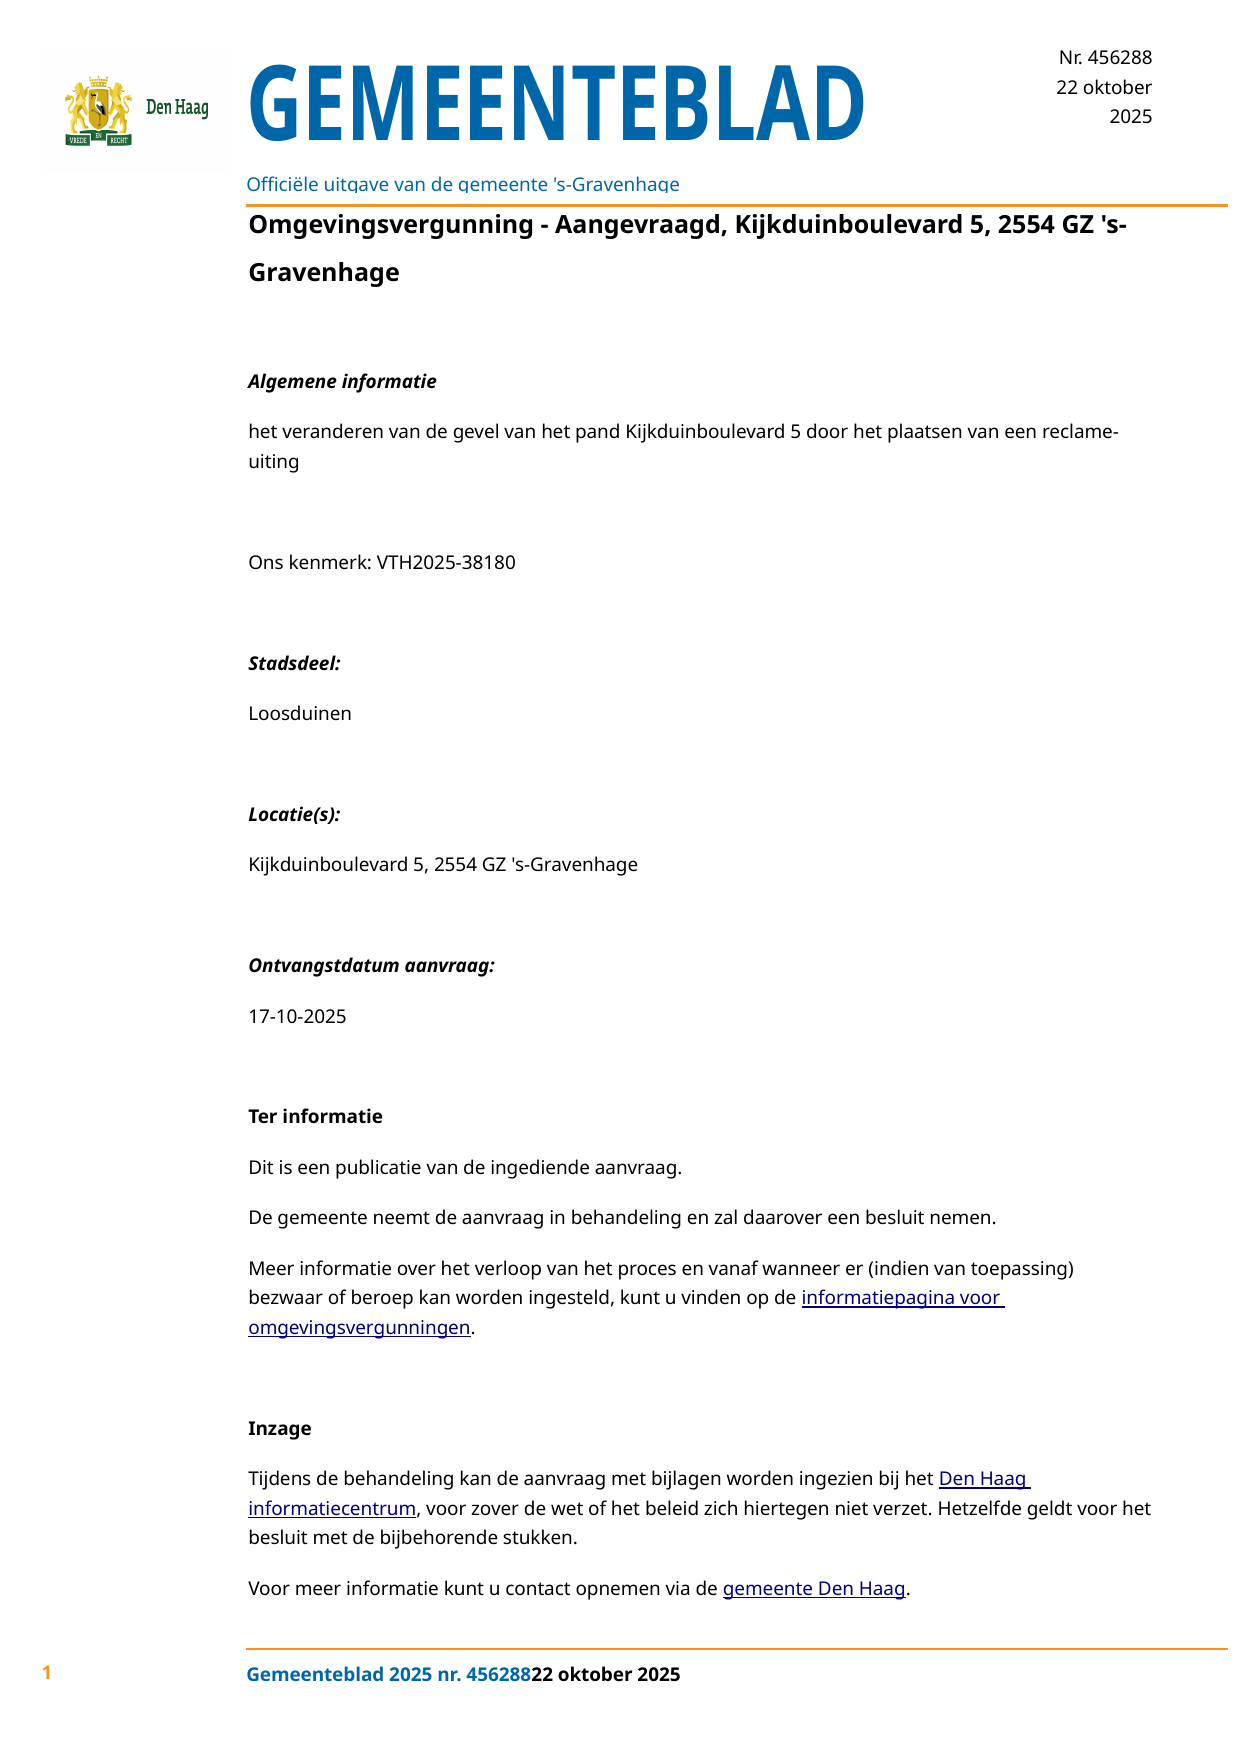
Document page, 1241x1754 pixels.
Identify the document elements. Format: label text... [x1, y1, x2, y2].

text Meer informatie over het verloop van het proces en vanaf wanneer er (indien van toepassing) bezwaar of beroep kan worden ingesteld, kunt u vinden op de informatiepagina voor omgevingsvergunningen. [248, 1255, 1152, 1340]
text Algemene informatie [248, 368, 1152, 394]
text Stadsdeel: [248, 650, 1152, 676]
text Omgevingsvergunning - Aangevraagd, Kijkduinboulevard 5, 2554 GZ 's-Gravenhage [248, 207, 1152, 288]
text Locatie(s): [248, 801, 1152, 827]
text het veranderen van de gevel van het pand Kijkduinboulevard 5 door het plaatsen van een reclame-uiting [248, 419, 1152, 474]
text Ter informatie [248, 1104, 1152, 1129]
text Ons kenmerk: VTH2025-38180 [248, 549, 1152, 575]
text Inzage [248, 1415, 1152, 1441]
text De gemeente neemt de aanvraag in behandeling en zal daarover een besluit nemen. [248, 1204, 1152, 1230]
text Loosduinen [248, 700, 1152, 726]
text Kijkduinboulevard 5, 2554 GZ 's-Gravenhage [248, 852, 1152, 877]
text Ontvangstdatum aanvraag: [248, 952, 1152, 978]
text Voor meer informatie kunt u contact opnemen via de gemeente Den Haag. [248, 1575, 1152, 1601]
text Dit is een publicatie van de ingediende aanvraag. [248, 1154, 1152, 1180]
text 17-10-2025 [248, 1003, 1152, 1029]
picture [41, 47, 231, 172]
text Tijdens de behandeling kan de aanvraag met bijlagen worden ingezien bij het Den Haag informatiecentrum, voor zover de wet of het beleid zich hiertegen niet verzet. Hetzelfde geldt voor het besluit met de bijbehorende stukken. [248, 1465, 1152, 1550]
